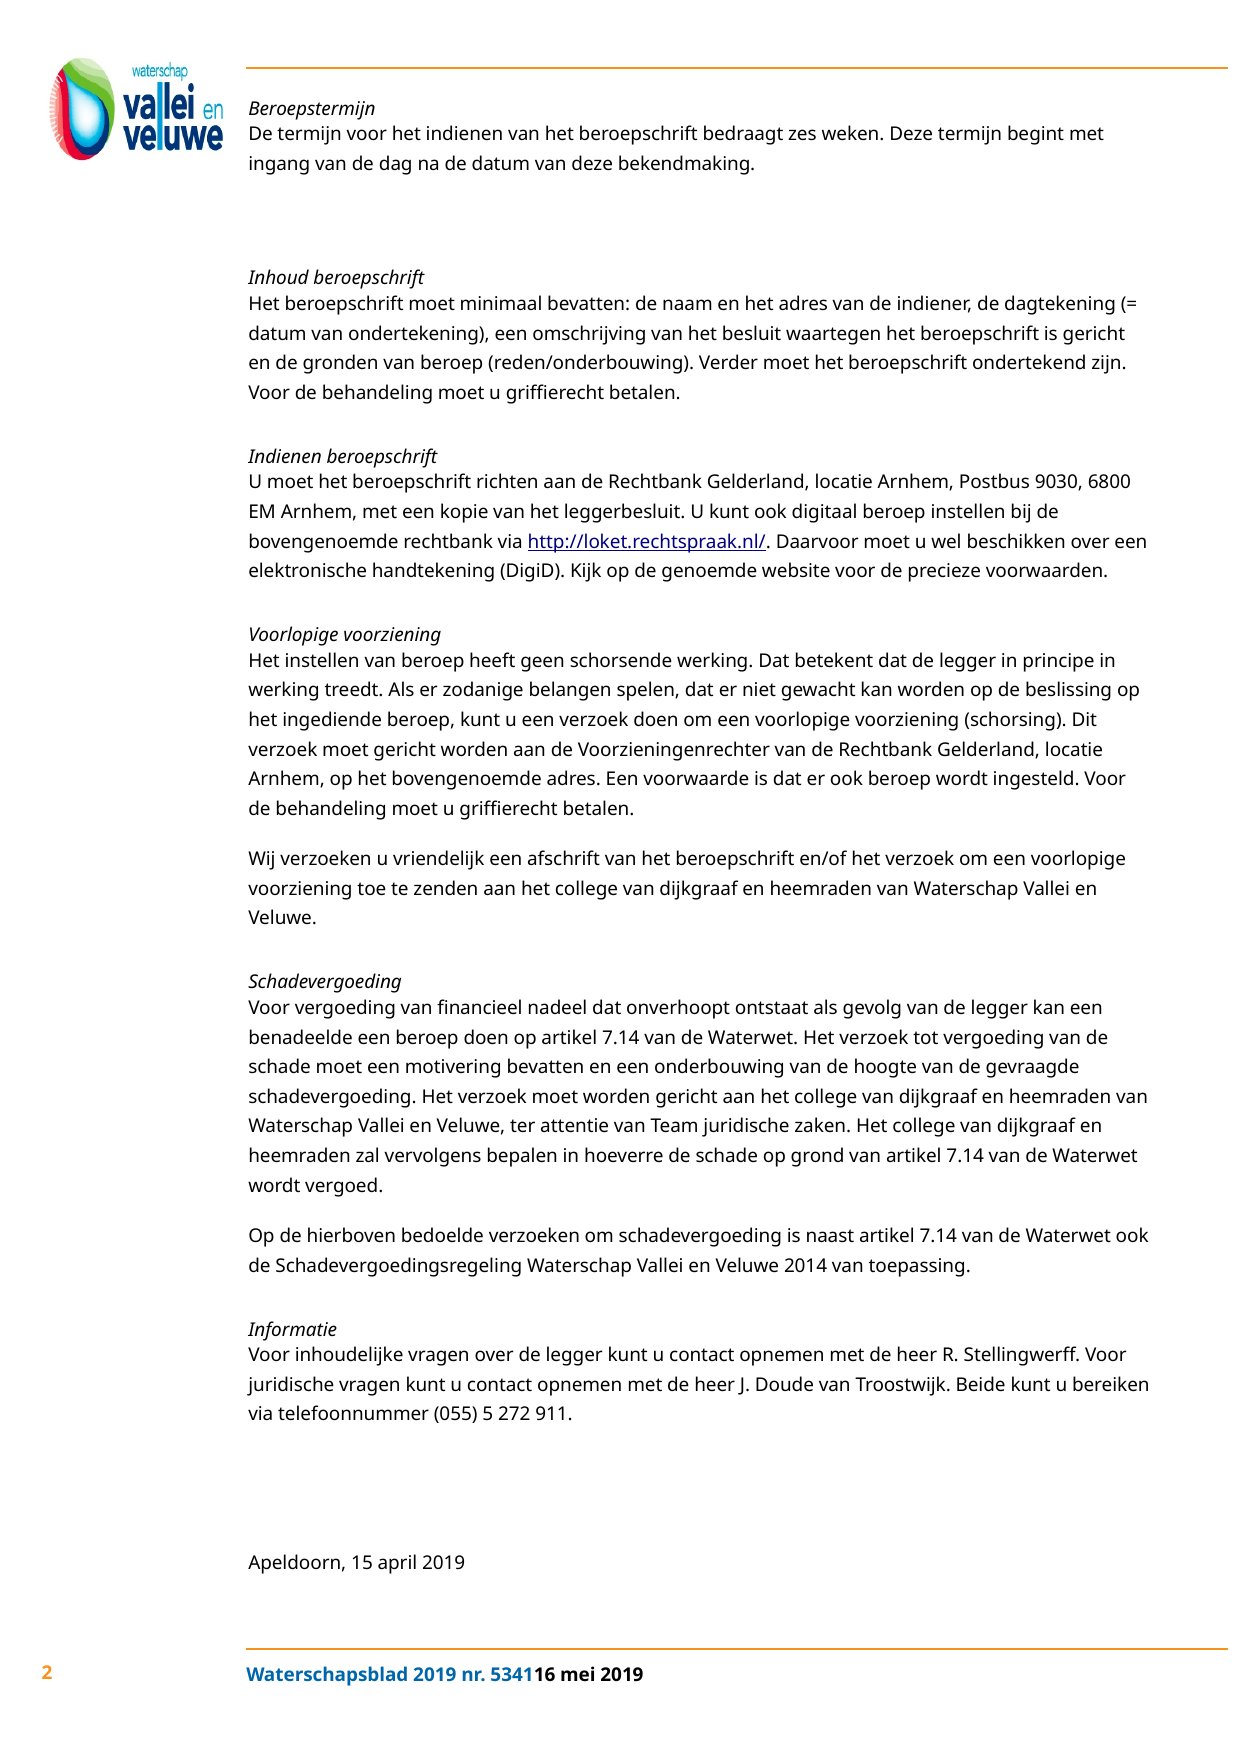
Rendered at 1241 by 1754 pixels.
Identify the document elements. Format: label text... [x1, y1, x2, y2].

text Voor inhoudelijke vragen over de legger kunt u contact opnemen met de heer R. Stellingwerff. Voor juridische vragen kunt u contact opnemen met de heer J. Doude van Troostwijk. Beide kunt u bereiken via telefoonnummer (055) 5 272 911. [248, 1341, 1152, 1426]
text Het beroepschrift moet minimaal bevatten: de naam en het adres van de indiener, de dagtekening (= datum van ondertekening), een omschrijving van het besluit waartegen het beroepschrift is gericht en de gronden van beroep (reden/onderbouwing). Verder moet het beroepschrift ondertekend zijn. Voor de behandeling moet u griffierecht betalen. [248, 290, 1152, 405]
text Wij verzoeken u vriendelijk een afschrift van het beroepschrift en/of het verzoek om een voorlopige voorziening toe te zenden aan het college van dijkgraaf en heemraden van Waterschap Vallei en Veluwe. [248, 845, 1152, 930]
text Apeldoorn, 15 april 2019 [248, 1549, 1152, 1575]
text Het instellen van beroep heeft geen schorsende werking. Dat betekent dat de legger in principe in werking treedt. Als er zodanige belangen spelen, dat er niet gewacht kan worden op de beslissing op het ingediende beroep, kunt u een verzoek doen om een voorlopige voorziening (schorsing). Dit verzoek moet gericht worden aan de Voorzieningenrechter van de Rechtbank Gelderland, locatie Arnhem, op het bovengenoemde adres. Een voorwaarde is dat er ook beroep wordt ingesteld. Voor de behandeling moet u griffierecht betalen. [248, 647, 1152, 821]
text Inhoud beroepschrift [248, 264, 1152, 290]
text Informatie [248, 1316, 1152, 1341]
text U moet het beroepschrift richten aan de Rechtbank Gelderland, locatie Arnhem, Postbus 9030, 6800 EM Arnhem, met een kopie van het leggerbesluit. U kunt ook digitaal beroep instellen bij de bovengenoemde rechtbank via http://loket.rechtspraak.nl/. Daarvoor moet u wel beschikken over een elektronische handtekening (DigiD). Kijk op de genoemde website voor de precieze voorwaarden. [248, 469, 1152, 583]
text Voor vergoeding van financieel nadeel dat onverhoopt ontstaat als gevolg van de legger kan een benadeelde een beroep doen op artikel 7.14 van de Waterwet. Het verzoek tot vergoeding van de schade moet een motivering bevatten en een onderbouwing van de hoogte van de gevraagde schadevergoeding. Het verzoek moet worden gericht aan het college van dijkgraaf en heemraden van Waterschap Vallei en Veluwe, ter attentie van Team juridische zaken. Het college van dijkgraaf en heemraden zal vervolgens bepalen in hoeverre de schade op grond van artikel 7.14 van de Waterwet wordt vergoed. [248, 994, 1152, 1197]
text Voorlopige voorziening [248, 621, 1152, 647]
text Beroepstermijn [248, 95, 1152, 121]
picture [41, 47, 231, 172]
text Schadevergoeding [248, 968, 1152, 994]
text Indienen beroepschrift [248, 443, 1152, 469]
text Op de hierboven bedoelde verzoeken om schadevergoeding is naast artikel 7.14 van de Waterwet ook de Schadevergoedingsregeling Waterschap Vallei en Veluwe 2014 van toepassing. [248, 1222, 1152, 1277]
text De termijn voor het indienen van het beroepschrift bedraagt zes weken. Deze termijn begint met ingang van de dag na de datum van deze bekendmaking. [248, 121, 1152, 176]
